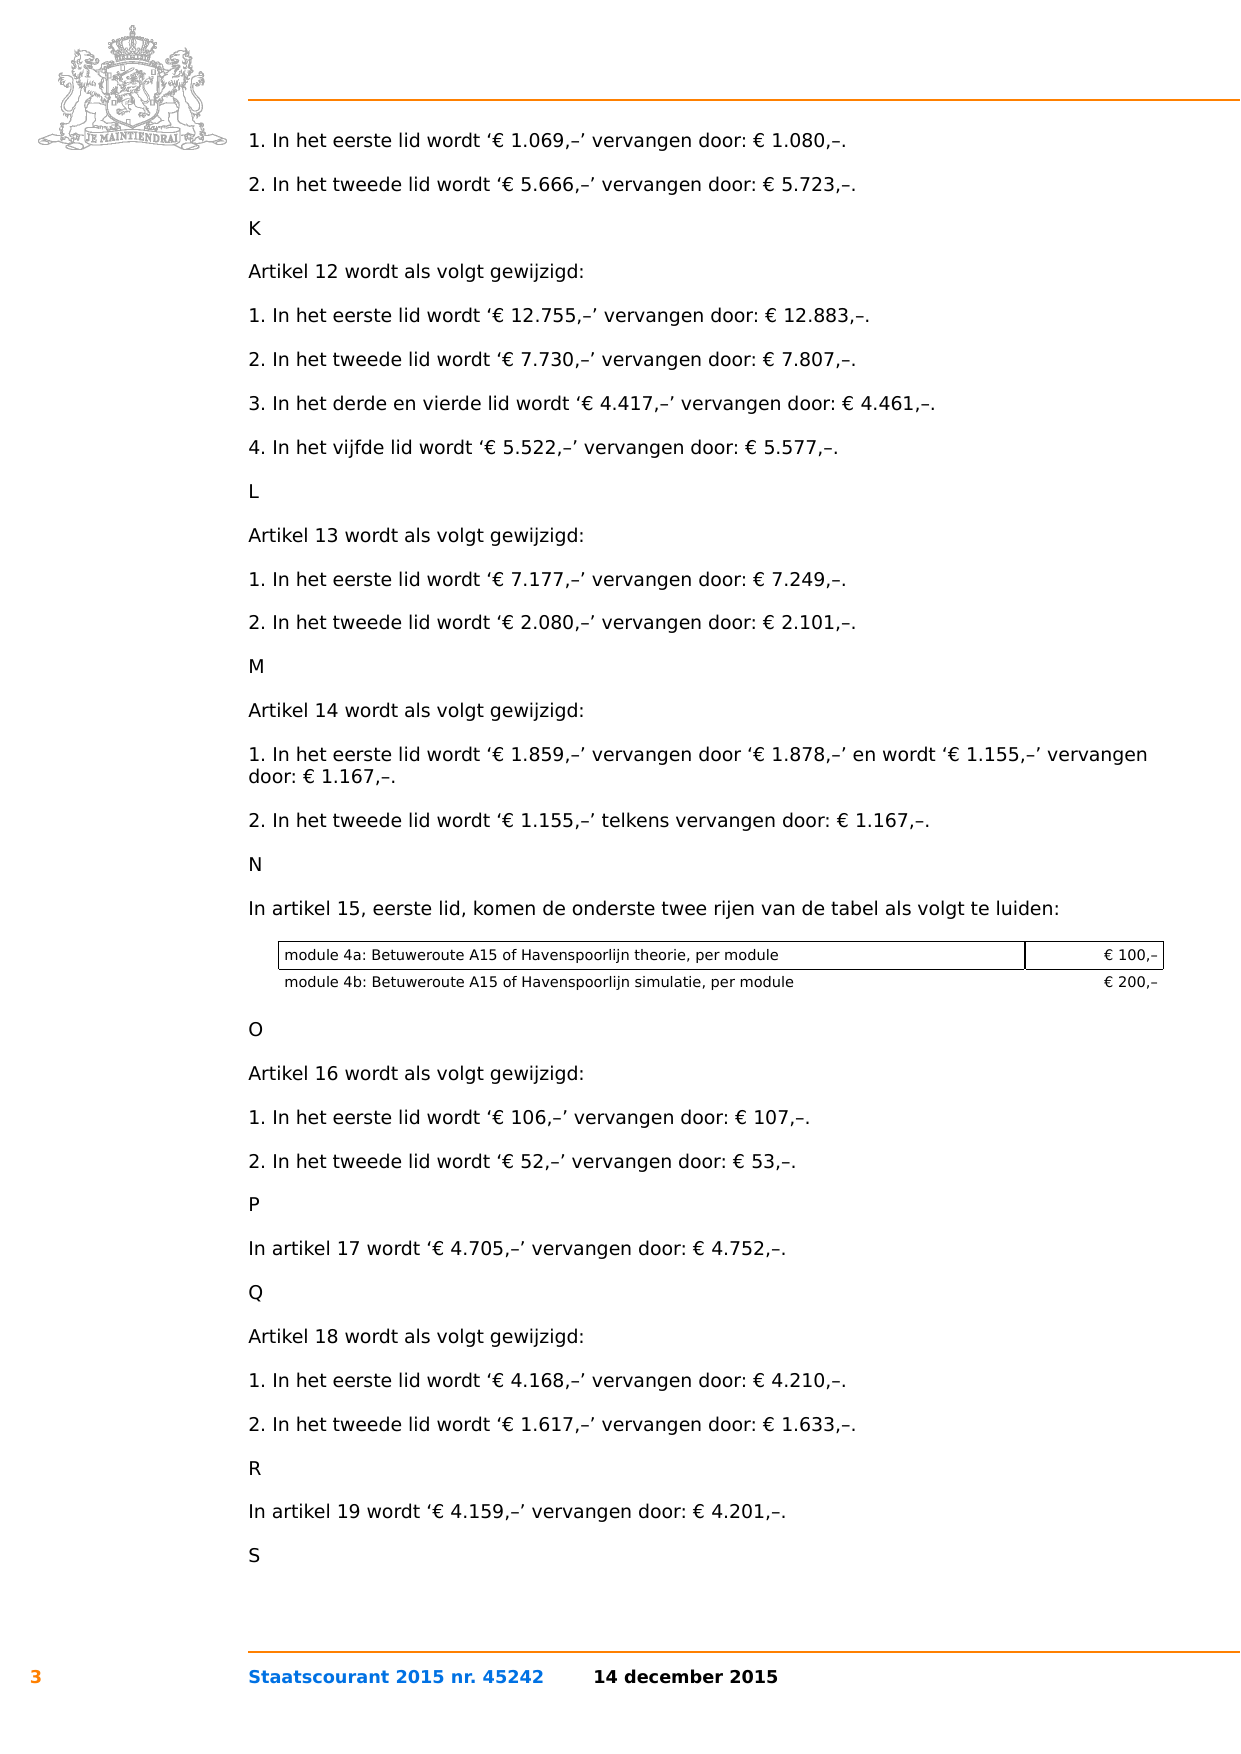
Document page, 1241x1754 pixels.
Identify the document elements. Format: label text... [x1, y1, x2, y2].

table_header module 4a: Betuweroute A15 of Havenspoorlijn theorie, per module [279, 942, 1024, 969]
text K [248, 218, 1163, 239]
text L [248, 481, 1163, 503]
text R [248, 1457, 1163, 1479]
table_cell € 200,– [1026, 970, 1163, 996]
text 3. In het derde en vierde lid wordt ‘€ 4.417,–’ vervangen door: € 4.461,–. [248, 393, 1163, 415]
text 1. In het eerste lid wordt ‘€ 1.859,–’ vervangen door ‘€ 1.878,–’ en wordt ‘€ 1.155,–’ vervangen door: € 1.167,–. [248, 744, 1163, 788]
text Artikel 18 wordt als volgt gewijzigd: [248, 1326, 1163, 1348]
text In artikel 15, eerste lid, komen de onderste twee rijen van de tabel als volgt te luiden: [248, 897, 1163, 919]
text Artikel 16 wordt als volgt gewijzigd: [248, 1063, 1163, 1085]
text 1. In het eerste lid wordt ‘€ 4.168,–’ vervangen door: € 4.210,–. [248, 1370, 1163, 1392]
text 1. In het eerste lid wordt ‘€ 7.177,–’ vervangen door: € 7.249,–. [248, 568, 1163, 590]
text 2. In het tweede lid wordt ‘€ 7.730,–’ vervangen door: € 7.807,–. [248, 349, 1163, 371]
text Artikel 14 wordt als volgt gewijzigd: [248, 700, 1163, 722]
text P [248, 1194, 1163, 1216]
table_cell module 4b: Betuweroute A15 of Havenspoorlijn simulatie, per module [279, 970, 1024, 996]
table_header € 100,– [1026, 942, 1163, 969]
text 2. In het tweede lid wordt ‘€ 5.666,–’ vervangen door: € 5.723,–. [248, 174, 1163, 196]
text In artikel 19 wordt ‘€ 4.159,–’ vervangen door: € 4.201,–. [248, 1501, 1163, 1523]
text S [248, 1545, 1163, 1567]
text In artikel 17 wordt ‘€ 4.705,–’ vervangen door: € 4.752,–. [248, 1238, 1163, 1260]
text Artikel 13 wordt als volgt gewijzigd: [248, 524, 1163, 547]
text Artikel 12 wordt als volgt gewijzigd: [248, 261, 1163, 283]
text 2. In het tweede lid wordt ‘€ 52,–’ vervangen door: € 53,–. [248, 1151, 1163, 1172]
text M [248, 656, 1163, 678]
picture [38, 25, 227, 150]
text 1. In het eerste lid wordt ‘€ 1.069,–’ vervangen door: € 1.080,–. [248, 130, 1163, 152]
text 1. In het eerste lid wordt ‘€ 12.755,–’ vervangen door: € 12.883,–. [248, 305, 1163, 327]
text 1. In het eerste lid wordt ‘€ 106,–’ vervangen door: € 107,–. [248, 1107, 1163, 1129]
text 2. In het tweede lid wordt ‘€ 1.617,–’ vervangen door: € 1.633,–. [248, 1414, 1163, 1436]
text O [248, 1019, 1163, 1041]
text N [248, 853, 1163, 876]
text 2. In het tweede lid wordt ‘€ 1.155,–’ telkens vervangen door: € 1.167,–. [248, 810, 1163, 832]
text Q [248, 1282, 1163, 1304]
text 2. In het tweede lid wordt ‘€ 2.080,–’ vervangen door: € 2.101,–. [248, 612, 1163, 634]
text 4. In het vijfde lid wordt ‘€ 5.522,–’ vervangen door: € 5.577,–. [248, 437, 1163, 459]
